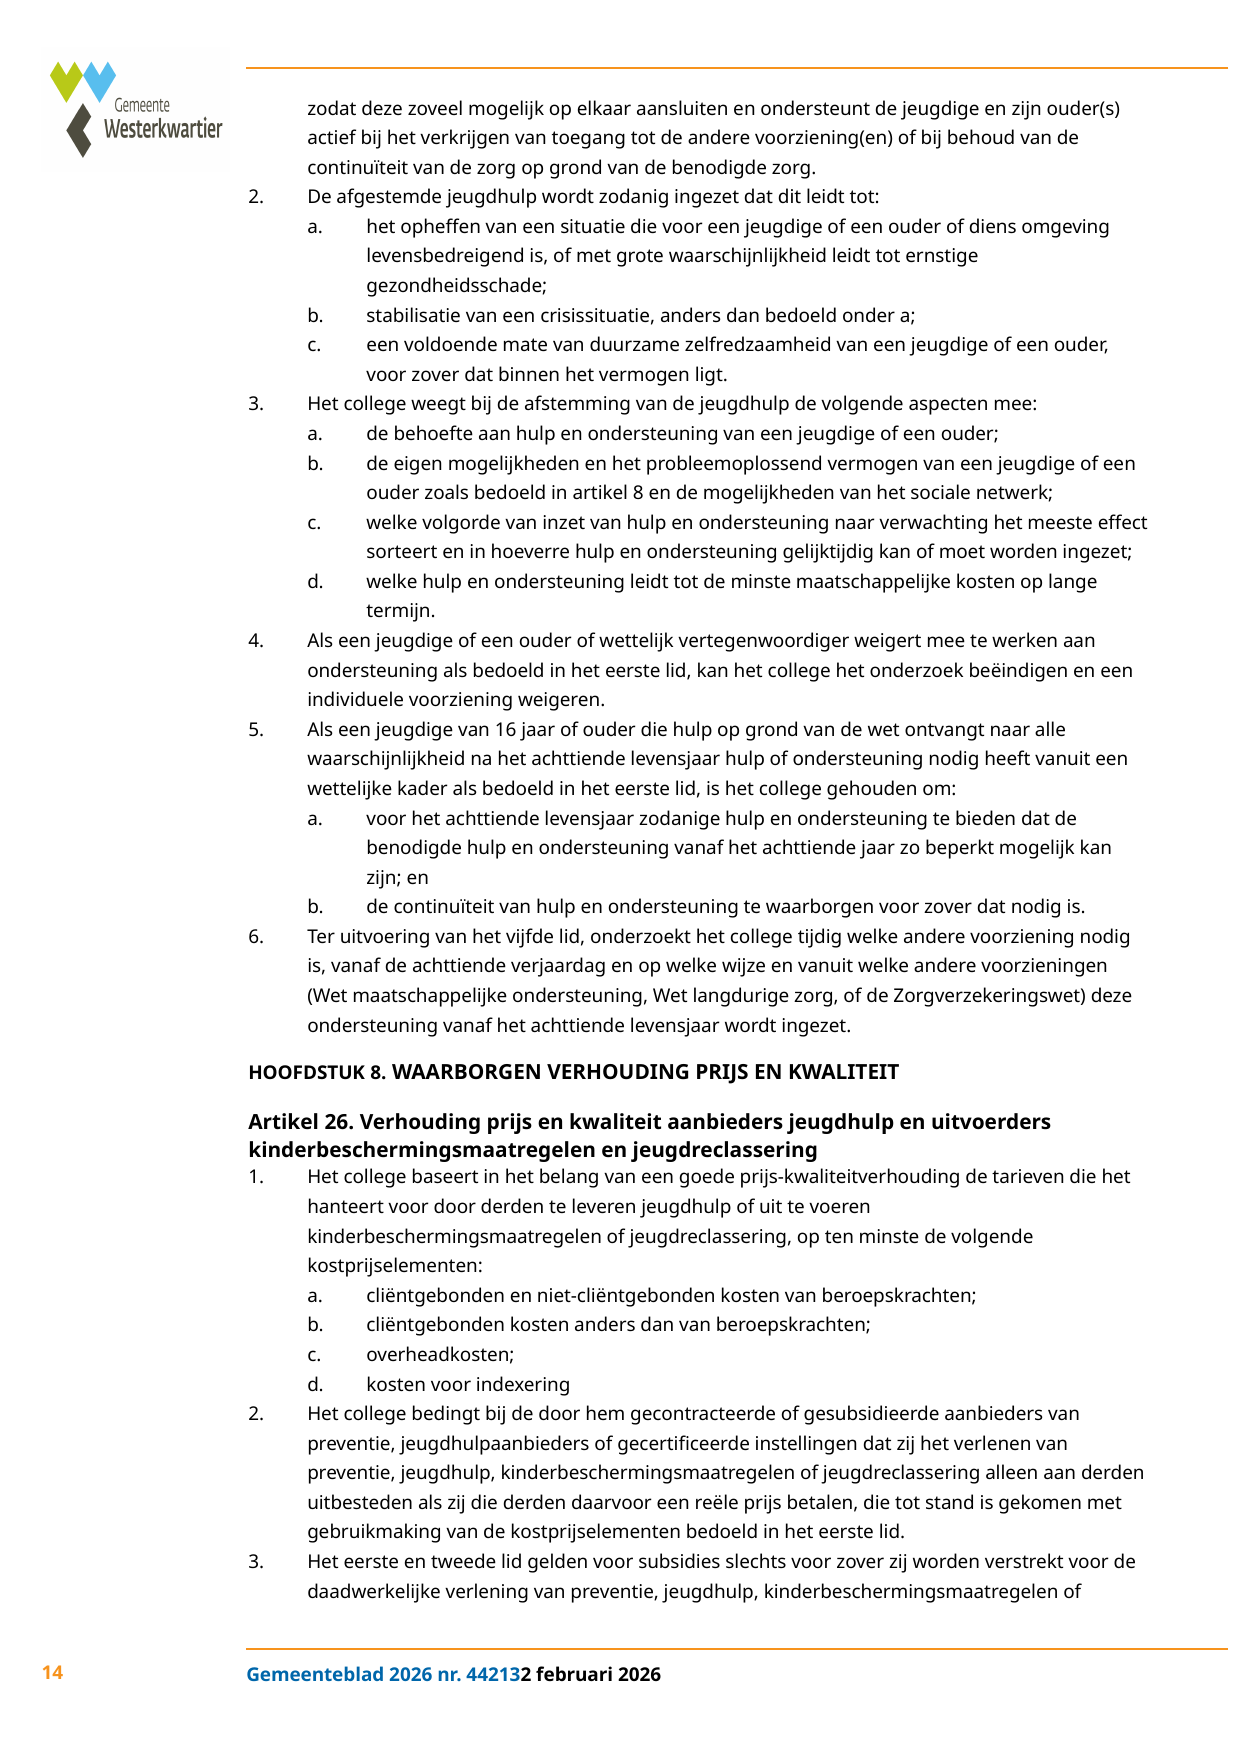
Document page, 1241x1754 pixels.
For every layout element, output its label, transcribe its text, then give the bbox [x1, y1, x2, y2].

list de eigen mogelijkheden en het probleemoplossend vermogen van een jeugdige of een ouder zoals bedoeld in artikel 8 en de mogelijkheden van het sociale netwerk; [307, 450, 1152, 505]
list een voldoende mate van duurzame zelfredzaamheid van een jeugdige of een ouder, voor zover dat binnen het vermogen ligt. [307, 331, 1152, 387]
list zodat deze zoveel mogelijk op elkaar aansluiten en ondersteunt de jeugdige en zijn ouder(s) actief bij het verkrijgen van toegang tot de andere voorziening(en) of bij behoud van de continuïteit van de zorg op grond van de benodigde zorg. [248, 95, 1152, 180]
list De afgestemde jeugdhulp wordt zodanig ingezet dat dit leidt tot: [248, 183, 1152, 209]
text Artikel 26. Verhouding prijs en kwaliteit aanbieders jeugdhulp en uitvoerders kinderbeschermingsmaatregelen en jeugdreclassering [248, 1107, 1152, 1164]
list de continuïteit van hulp en ondersteuning te waarborgen voor zover dat nodig is. [307, 893, 1152, 919]
list Het eerste en tweede lid gelden voor subsidies slechts voor zover zij worden verstrekt voor de daadwerkelijke verlening van preventie, jeugdhulp, kinderbeschermingsmaatregelen of [248, 1548, 1152, 1603]
list cliëntgebonden kosten anders dan van beroepskrachten; [307, 1312, 1152, 1337]
list Het college bedingt bij de door hem gecontracteerde of gesubsidieerde aanbieders van preventie, jeugdhulpaanbieders of gecertificeerde instellingen dat zij het verlenen van preventie, jeugdhulp, kinderbeschermingsmaatregelen of jeugdreclassering alleen aan derden uitbesteden als zij die derden daarvoor een reële prijs betalen, die tot stand is gekomen met gebruikmaking van de kostprijselementen bedoeld in het eerste lid. [248, 1400, 1152, 1544]
list cliëntgebonden en niet-cliëntgebonden kosten van beroepskrachten; [307, 1282, 1152, 1308]
list de behoefte aan hulp en ondersteuning van een jeugdige of een ouder; [307, 420, 1152, 446]
list overheadkosten; [307, 1341, 1152, 1367]
list welke hulp en ondersteuning leidt tot de minste maatschappelijke kosten op lange termijn. [307, 568, 1152, 623]
list Als een jeugdige of een ouder of wettelijk vertegenwoordiger weigert mee te werken aan ondersteuning als bedoeld in het eerste lid, kan het college het onderzoek beëindigen en een individuele voorziening weigeren. [248, 627, 1152, 712]
list stabilisatie van een crisissituatie, anders dan bedoeld onder a; [307, 302, 1152, 328]
list Het college weegt bij de afstemming van de jeugdhulp de volgende aspecten mee: [248, 391, 1152, 416]
list welke volgorde van inzet van hulp en ondersteuning naar verwachting het meeste effect sorteert en in hoeverre hulp en ondersteuning gelijktijdig kan of moet worden ingezet; [307, 509, 1152, 564]
text HOOFDSTUK 8. WAARBORGEN VERHOUDING PRIJS EN KWALITEIT [248, 1057, 1152, 1086]
list het opheffen van een situatie die voor een jeugdige of een ouder of diens omgeving levensbedreigend is, of met grote waarschijnlijkheid leidt tot ernstige gezondheidsschade; [307, 213, 1152, 298]
list Het college baseert in het belang van een goede prijs-kwaliteitverhouding de tarieven die het hanteert voor door derden te leveren jeugdhulp of uit te voeren kinderbeschermingsmaatregelen of jeugdreclassering, op ten minste de volgende kostprijselementen: [248, 1164, 1152, 1278]
picture [41, 47, 231, 172]
list voor het achttiende levensjaar zodanige hulp en ondersteuning te bieden dat de benodigde hulp en ondersteuning vanaf het achttiende jaar zo beperkt mogelijk kan zijn; en [307, 805, 1152, 890]
list Ter uitvoering van het vijfde lid, onderzoekt het college tijdig welke andere voorziening nodig is, vanaf de achttiende verjaardag en op welke wijze en vanuit welke andere voorzieningen (Wet maatschappelijke ondersteuning, Wet langdurige zorg, of de Zorgverzekeringswet) deze ondersteuning vanaf het achttiende levensjaar wordt ingezet. [248, 923, 1152, 1038]
list kosten voor indexering [307, 1371, 1152, 1396]
list Als een jeugdige van 16 jaar of ouder die hulp op grond van de wet ontvangt naar alle waarschijnlijkheid na het achttiende levensjaar hulp of ondersteuning nodig heeft vanuit een wettelijke kader als bedoeld in het eerste lid, is het college gehouden om: [248, 716, 1152, 801]
